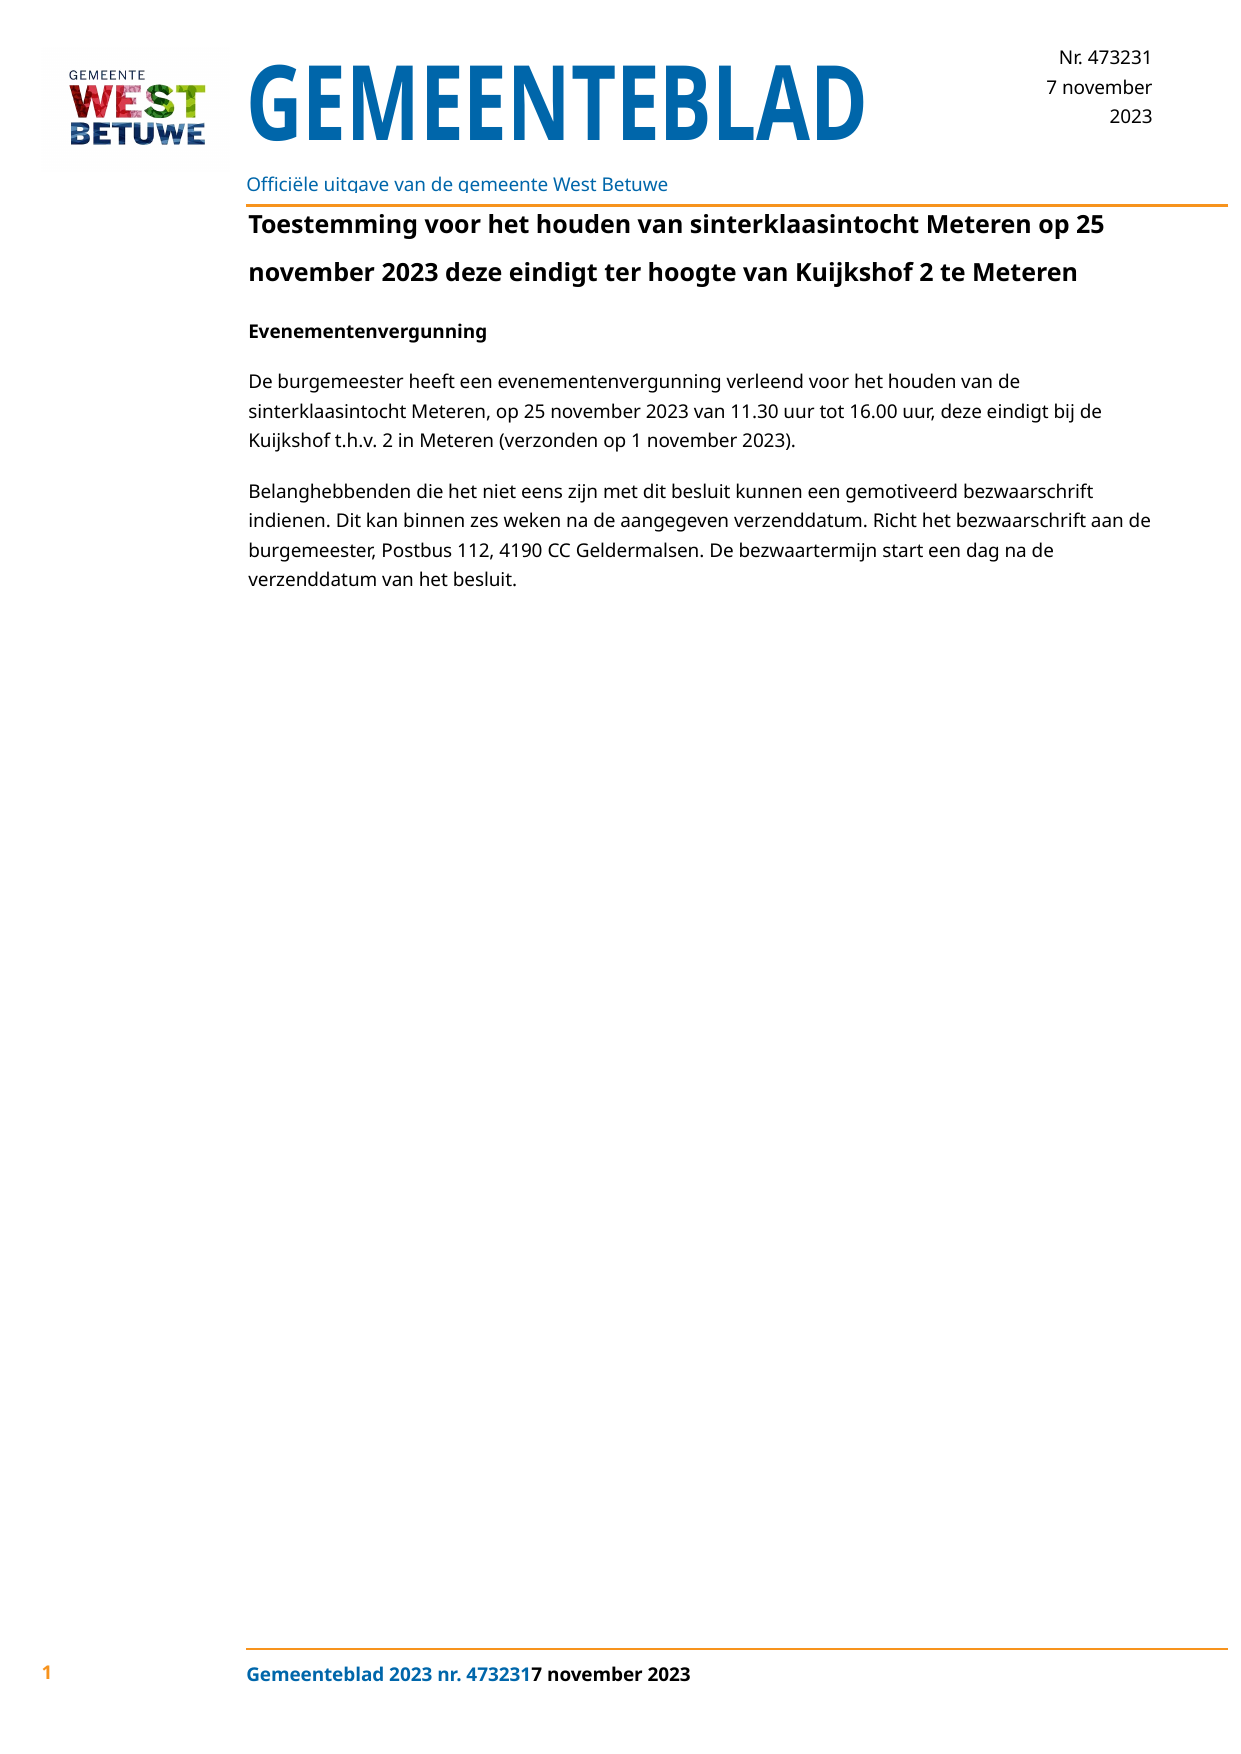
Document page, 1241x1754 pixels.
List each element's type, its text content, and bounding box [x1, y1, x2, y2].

text Toestemming voor het houden van sinterklaasintocht Meteren op 25 november 2023 deze eindigt ter hoogte van Kuijkshof 2 te Meteren [248, 207, 1152, 288]
text Belanghebbenden die het niet eens zijn met dit besluit kunnen een gemotiveerd bezwaarschrift indienen. Dit kan binnen zes weken na de aangegeven verzenddatum. Richt het bezwaarschrift aan de burgemeester, Postbus 112, 4190 CC Geldermalsen. De bezwaartermijn start een dag na de verzenddatum van het besluit. [248, 478, 1152, 592]
text Evenementenvergunning [248, 318, 1152, 344]
picture [41, 47, 231, 172]
text De burgemeester heeft een evenementenvergunning verleend voor het houden van de sinterklaasintocht Meteren, op 25 november 2023 van 11.30 uur tot 16.00 uur, deze eindigt bij de Kuijkshof t.h.v. 2 in Meteren (verzonden op 1 november 2023). [248, 368, 1152, 453]
